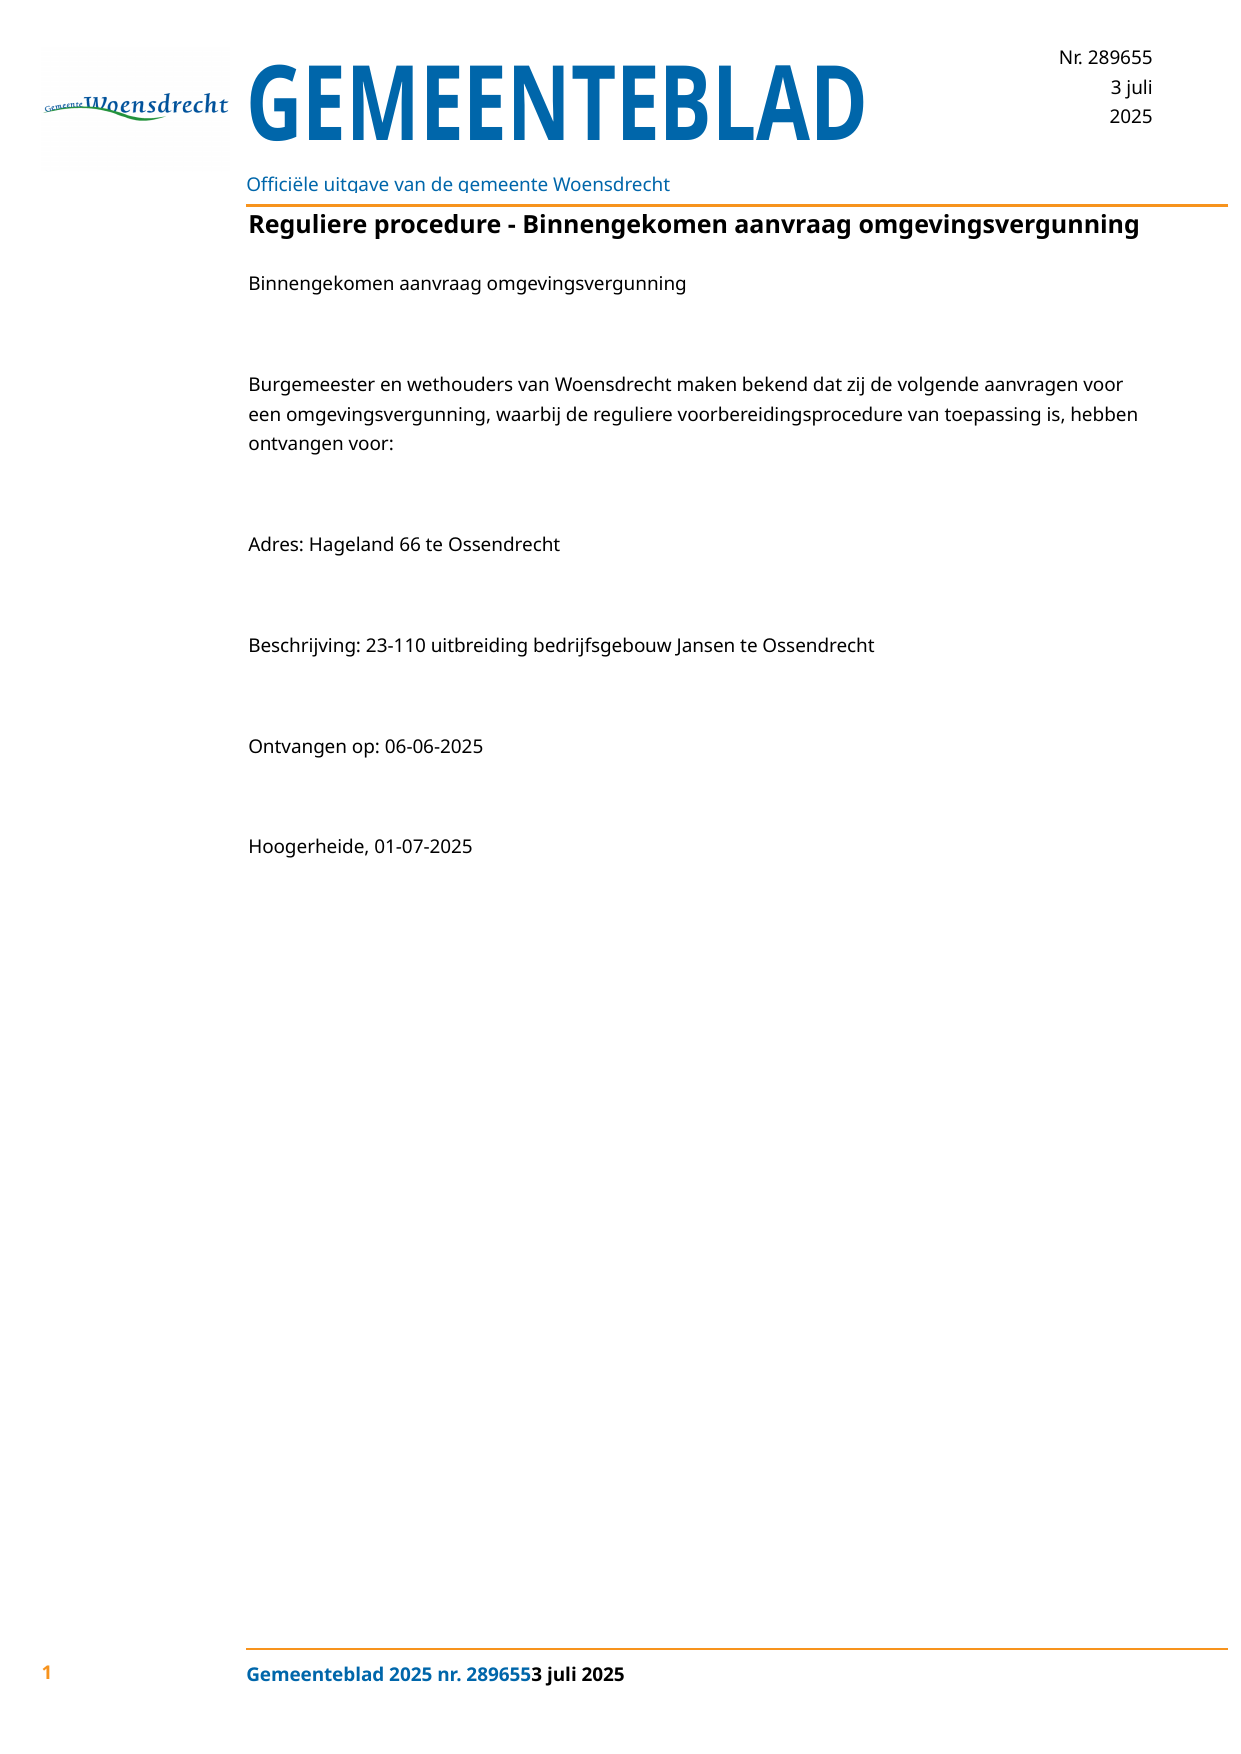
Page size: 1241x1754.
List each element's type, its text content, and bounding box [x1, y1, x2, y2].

text Reguliere procedure - Binnengekomen aanvraag omgevingsvergunning [248, 207, 1152, 241]
text Hoogerheide, 01-07-2025 [248, 834, 1152, 859]
text Binnengekomen aanvraag omgevingsvergunning [248, 270, 1152, 296]
text Burgemeester en wethouders van Woensdrecht maken bekend dat zij de volgende aanvragen voor een omgevingsvergunning, waarbij de reguliere voorbereidingsprocedure van toepassing is, hebben ontvangen voor: [248, 371, 1152, 456]
text Adres: Hageland 66 te Ossendrecht [248, 531, 1152, 557]
text Beschrijving: 23-110 uitbreiding bedrijfsgebouw Jansen te Ossendrecht [248, 632, 1152, 658]
picture [41, 47, 231, 172]
text Ontvangen op: 06-06-2025 [248, 733, 1152, 758]
